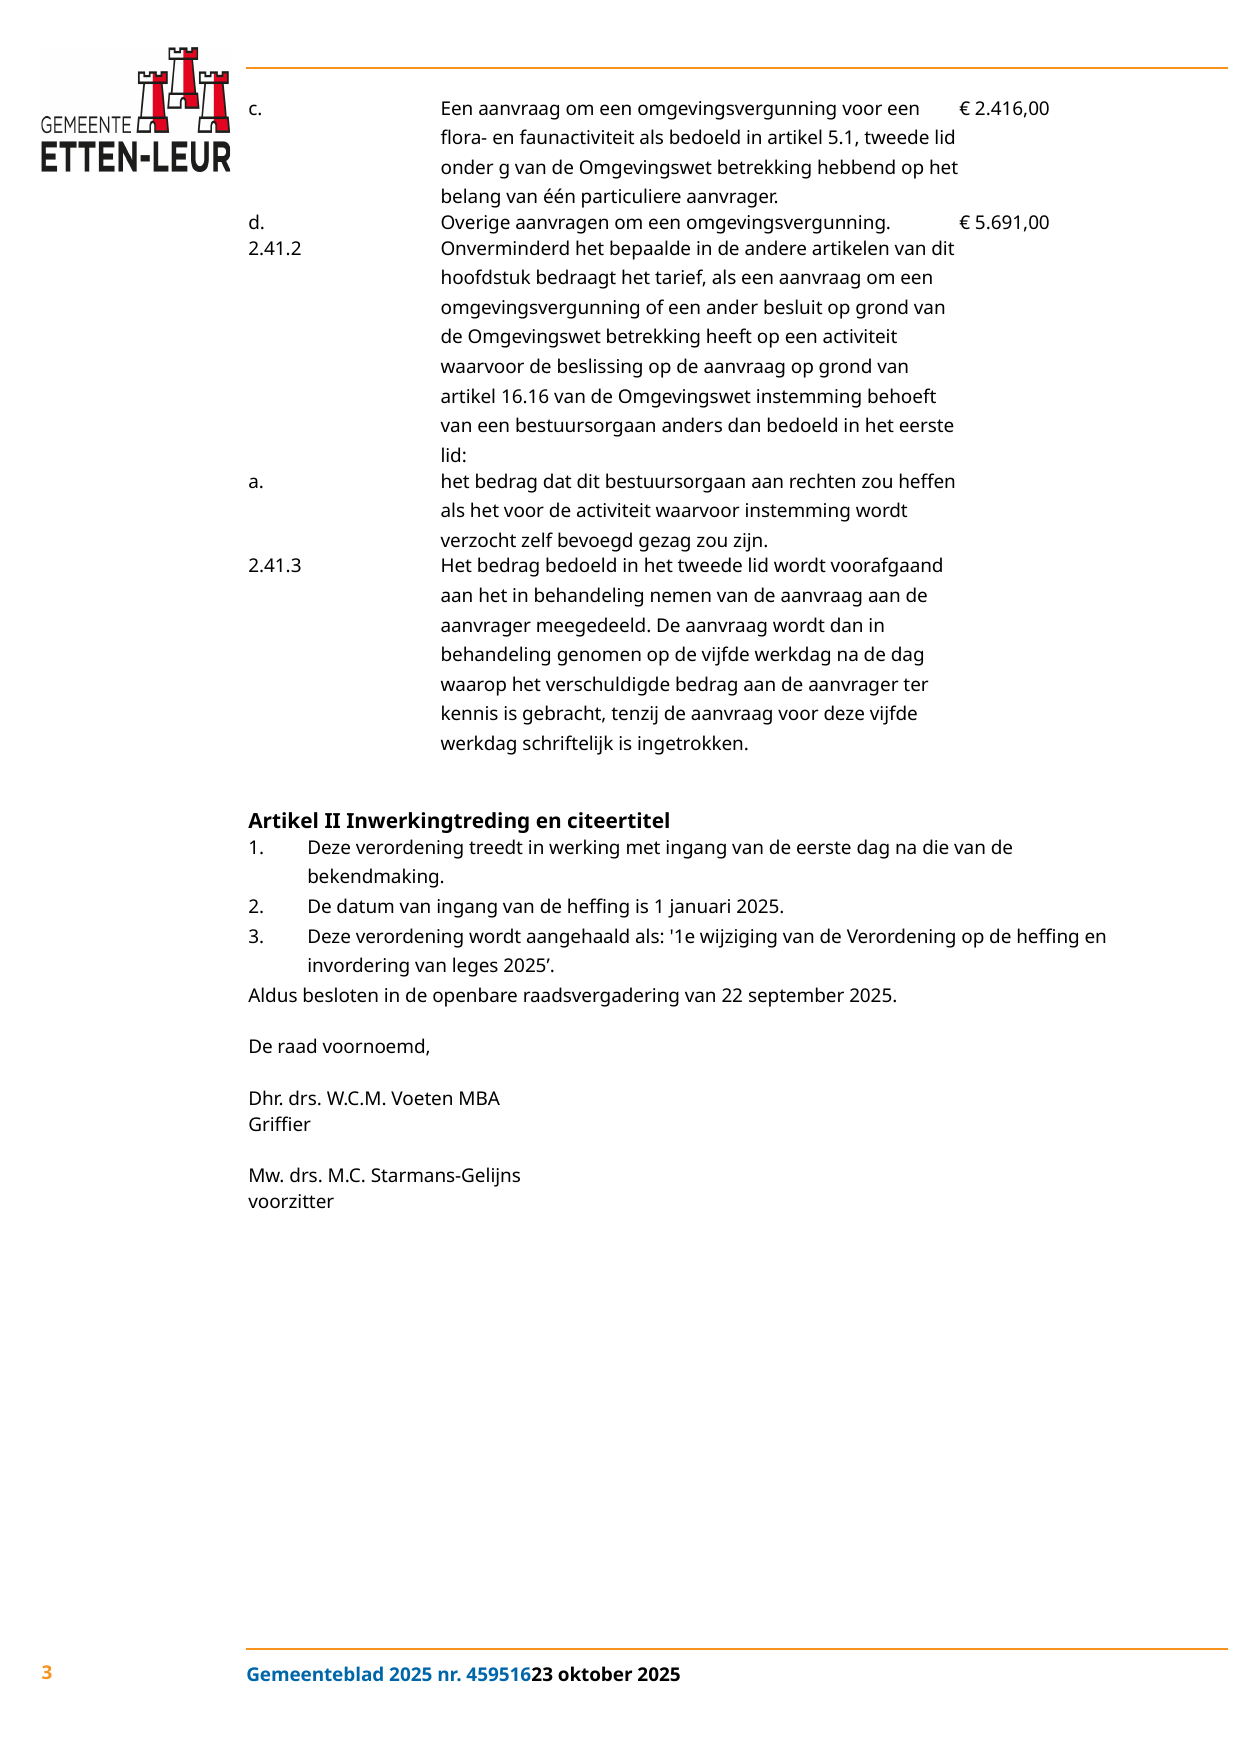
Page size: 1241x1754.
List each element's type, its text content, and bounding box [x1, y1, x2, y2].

table_cell 2.41.3 [248, 553, 440, 756]
table_cell c. [248, 95, 440, 209]
table_cell [959, 553, 1152, 756]
table_cell Het bedrag bedoeld in het tweede lid wordt voorafgaand aan het in behandeling nemen van de aanvraag aan de aanvrager meegedeeld. De aanvraag wordt dan in behandeling genomen op de vijfde werkdag na de dag waarop het verschuldigde bedrag aan de aanvrager ter kennis is gebracht, tenzij de aanvraag voor deze vijfde werkdag schriftelijk is ingetrokken. [440, 553, 959, 756]
list Deze verordening treedt in werking met ingang van de eerste dag na die van de bekendmaking. [248, 834, 1152, 889]
table_cell Overige aanvragen om een omgevingsvergunning. [440, 209, 959, 235]
picture [41, 47, 231, 172]
table_cell € 2.416,00 [959, 95, 1152, 209]
text voorzitter [248, 1188, 1152, 1214]
text De raad voornoemd, [248, 1033, 1152, 1059]
text Mw. drs. M.C. Starmans-Gelijns [248, 1162, 1152, 1188]
table_cell [959, 235, 1152, 468]
table_cell [248, 756, 1152, 782]
text Dhr. drs. W.C.M. Voeten MBA [248, 1085, 1152, 1111]
list De datum van ingang van de heffing is 1 januari 2025. [248, 893, 1152, 919]
table_cell Onverminderd het bepaalde in de andere artikelen van dit hoofdstuk bedraagt het tarief, als een aanvraag om een omgevingsvergunning of een ander besluit op grond van de Omgevingswet betrekking heeft op een activiteit waarvoor de beslissing op de aanvraag op grond van artikel 16.16 van de Omgevingswet instemming behoeft van een bestuursorgaan anders dan bedoeld in het eerste lid: [440, 235, 959, 468]
table_cell het bedrag dat dit bestuursorgaan aan rechten zou heffen als het voor de activiteit waarvoor instemming wordt verzocht zelf bevoegd gezag zou zijn. [440, 468, 959, 553]
text Griffier [248, 1111, 1152, 1136]
table_cell [959, 468, 1152, 553]
text Artikel II Inwerkingtreding en citeertitel [248, 806, 1152, 834]
table_cell a. [248, 468, 440, 553]
table_cell Een aanvraag om een omgevingsvergunning voor een flora- en faunactiviteit als bedoeld in artikel 5.1, tweede lid onder g van de Omgevingswet betrekking hebbend op het belang van één particuliere aanvrager. [440, 95, 959, 209]
list Deze verordening wordt aangehaald als: '1e wijziging van de Verordening op de heffing en invordering van leges 2025’. [248, 923, 1152, 978]
text Aldus besloten in de openbare raadsvergadering van 22 september 2025. [248, 982, 1152, 1008]
table_cell € 5.691,00 [959, 209, 1152, 235]
table_cell d. [248, 209, 440, 235]
table_cell 2.41.2 [248, 235, 440, 468]
